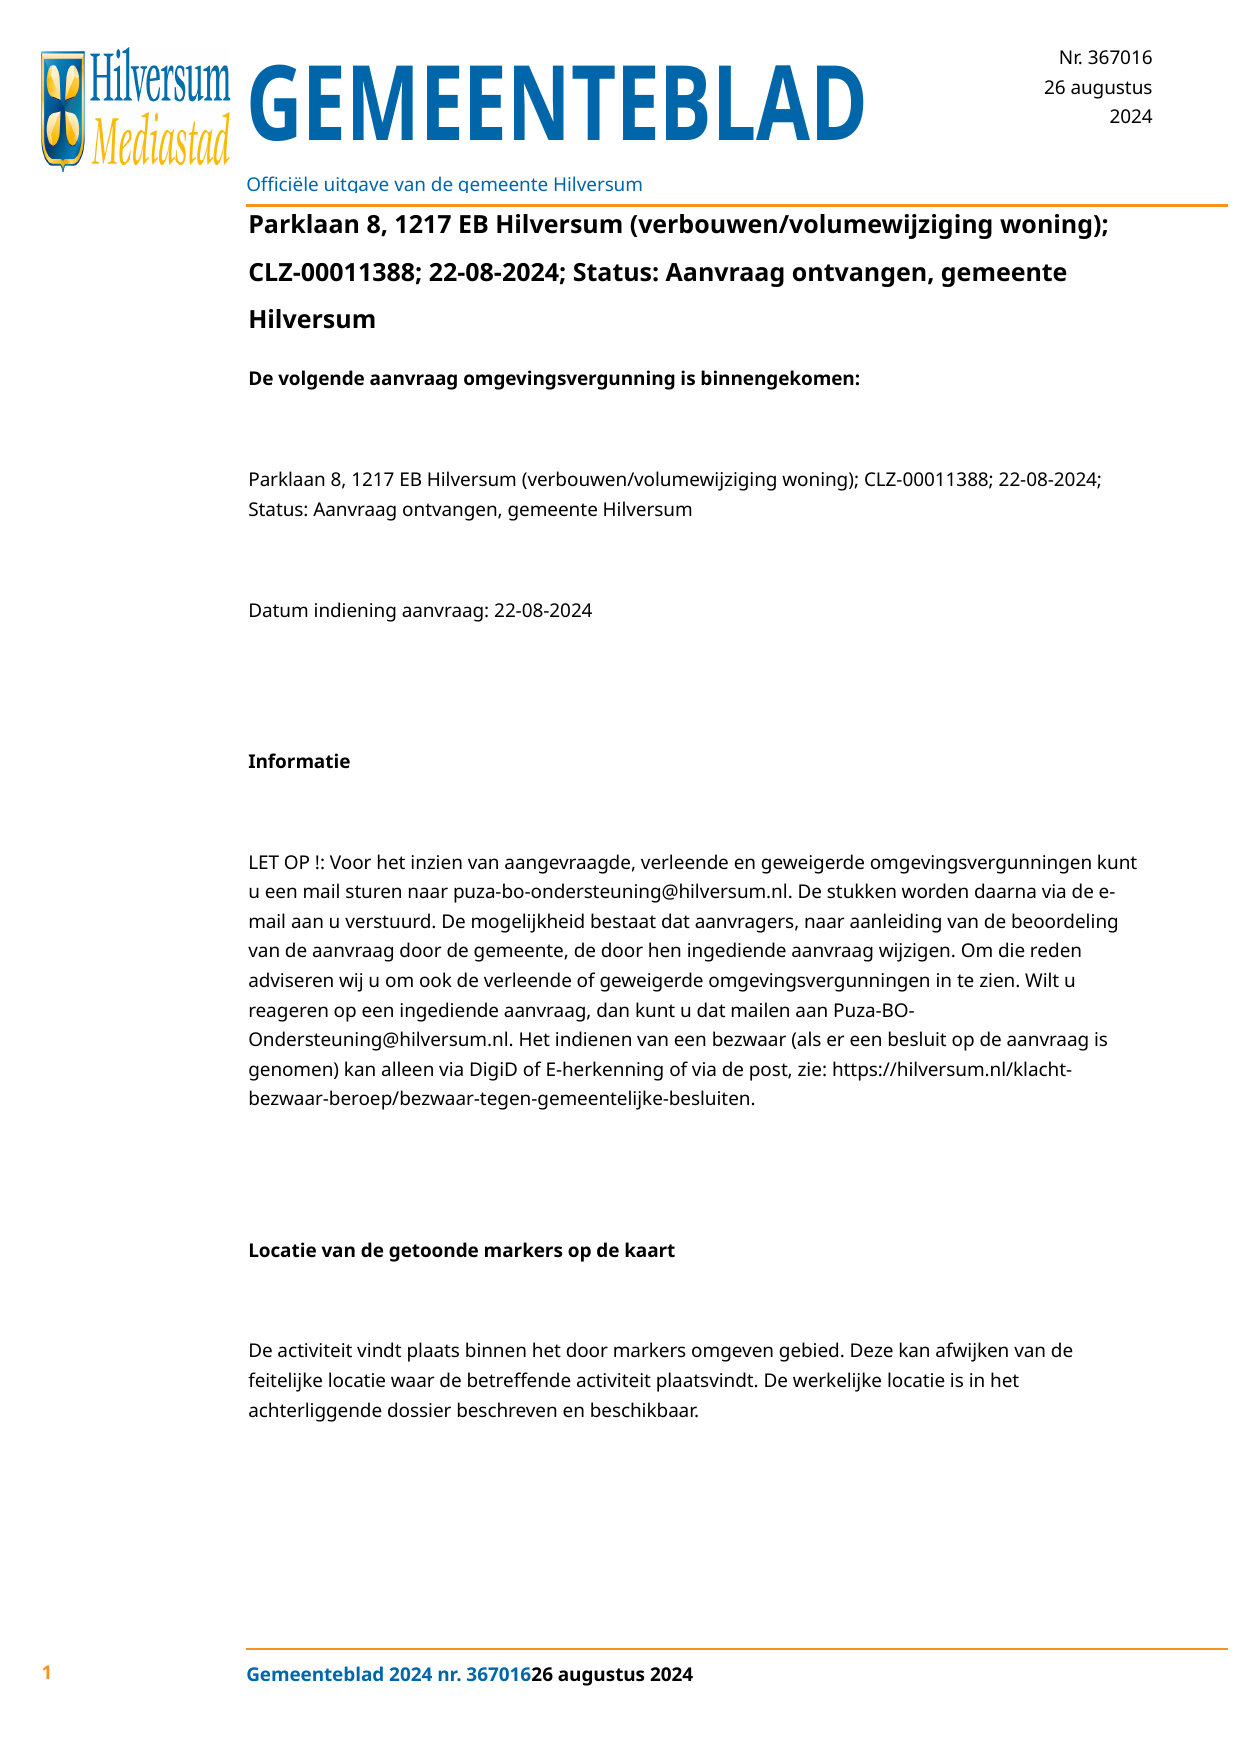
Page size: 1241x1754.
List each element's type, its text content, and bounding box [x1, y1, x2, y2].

text Locatie van de getoonde markers op de kaart [248, 1237, 1152, 1262]
text De volgende aanvraag omgevingsvergunning is binnengekomen: [248, 366, 1152, 391]
text De activiteit vindt plaats binnen het door markers omgeven gebied. Deze kan afwijken van de feitelijke locatie waar de betreffende activiteit plaatsvindt. De werkelijke locatie is in het achterliggende dossier beschreven en beschikbaar. [248, 1338, 1152, 1422]
text Parklaan 8, 1217 EB Hilversum (verbouwen/volumewijziging woning); CLZ-00011388; 22-08-2024; Status: Aanvraag ontvangen, gemeente Hilversum [248, 207, 1152, 336]
text Parklaan 8, 1217 EB Hilversum (verbouwen/volumewijziging woning); CLZ-00011388; 22-08-2024; Status: Aanvraag ontvangen, gemeente Hilversum [248, 466, 1152, 522]
text LET OP !: Voor het inzien van aangevraagde, verleende en geweigerde omgevingsvergunningen kunt u een mail sturen naar puza-bo-ondersteuning@hilversum.nl. De stukken worden daarna via de e-mail aan u verstuurd. De mogelijkheid bestaat dat aanvragers, naar aanleiding van de beoordeling van de aanvraag door de gemeente, de door hen ingediende aanvraag wijzigen. Om die reden adviseren wij u om ook de verleende of geweigerde omgevingsvergunningen in te zien. Wilt u reageren op een ingediende aanvraag, dan kunt u dat mailen aan Puza-BO-Ondersteuning@hilversum.nl. Het indienen van een bezwaar (als er een besluit op de aanvraag is genomen) kan alleen via DigiD of E-herkenning of via de post, zie: https://hilversum.nl/klacht-bezwaar-beroep/bezwaar-tegen-gemeentelijke-besluiten. [248, 849, 1152, 1111]
text Informatie [248, 748, 1152, 774]
text Datum indiening aanvraag: 22-08-2024 [248, 597, 1152, 622]
picture [41, 47, 231, 172]
